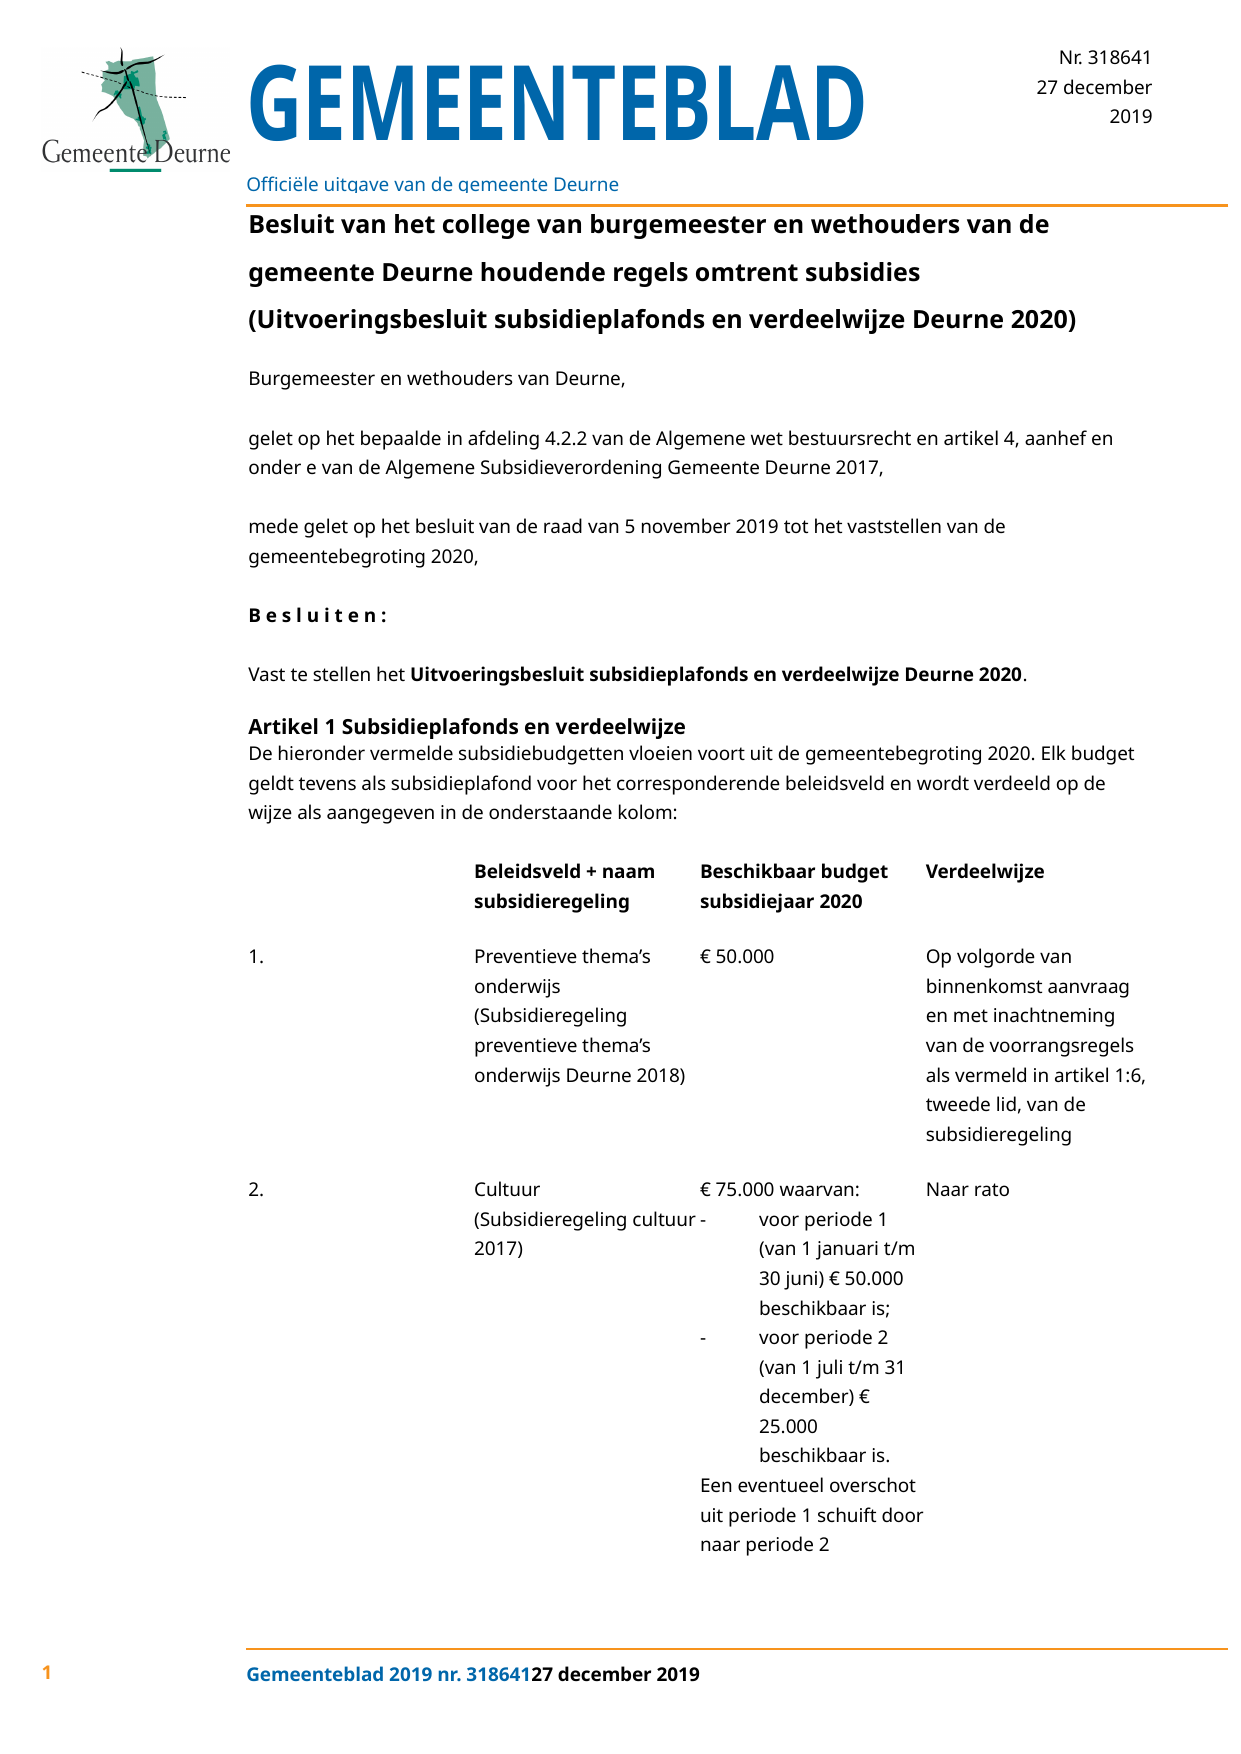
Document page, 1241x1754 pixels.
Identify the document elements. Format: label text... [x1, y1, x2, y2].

table_cell Op volgorde van binnenkomst aanvraag en met inachtneming van de voorrangsregels als vermeld in artikel 1:6, tweede lid, van de subsidieregeling [926, 944, 1152, 1176]
text Besluit van het college van burgemeester en wethouders van de gemeente Deurne houdende regels omtrent subsidies (Uitvoeringsbesluit subsidieplafonds en verdeelwijze Deurne 2020) [248, 207, 1152, 336]
table_cell Preventieve thema’s onderwijs (Subsidieregeling preventieve thema’s onderwijs Deurne 2018) [474, 944, 700, 1176]
table_cell 1. [248, 944, 474, 1176]
table_header Verdeelwijze [926, 859, 1152, 943]
table_header Beleidsveld + naam subsidieregeling [474, 859, 700, 943]
text mede gelet op het besluit van de raad van 5 november 2019 tot het vaststellen van de gemeentebegroting 2020, [248, 513, 1152, 569]
text B e s l u i t e n : [248, 602, 1152, 628]
text Vast te stellen het Uitvoeringsbesluit subsidieplafonds en verdeelwijze Deurne 2020. [248, 661, 1152, 687]
text Burgemeester en wethouders van Deurne, [248, 366, 1152, 391]
table_cell Cultuur (Subsidieregeling cultuur 2017) [474, 1176, 700, 1587]
table_header [248, 859, 474, 943]
table_cell € 75.000 waarvan: voor periode 1 (van 1 januari t/m 30 juni) € 50.000 beschikbaar is; voor periode 2 (van 1 juli t/m 31 december) € 25.000 beschikbaar is. Een eventueel overschot uit periode 1 schuift door naar periode 2 [700, 1176, 926, 1587]
text gelet op het bepaalde in afdeling 4.2.2 van de Algemene wet bestuursrecht en artikel 4, aanhef en onder e van de Algemene Subsidieverordening Gemeente Deurne 2017, [248, 425, 1152, 480]
table_cell 2. [248, 1176, 474, 1587]
table_header Beschikbaar budget subsidiejaar 2020 [700, 859, 926, 943]
text De hieronder vermelde subsidiebudgetten vloeien voort uit de gemeentebegroting 2020. Elk budget geldt tevens als subsidieplafond voor het corresponderende beleidsveld en wordt verdeeld op de wijze als aangegeven in de onderstaande kolom: [248, 740, 1152, 825]
text Artikel 1 Subsidieplafonds en verdeelwijze [248, 712, 1152, 740]
table_cell Naar rato [926, 1176, 1152, 1587]
table_cell € 50.000 [700, 944, 926, 1176]
picture [41, 47, 231, 172]
